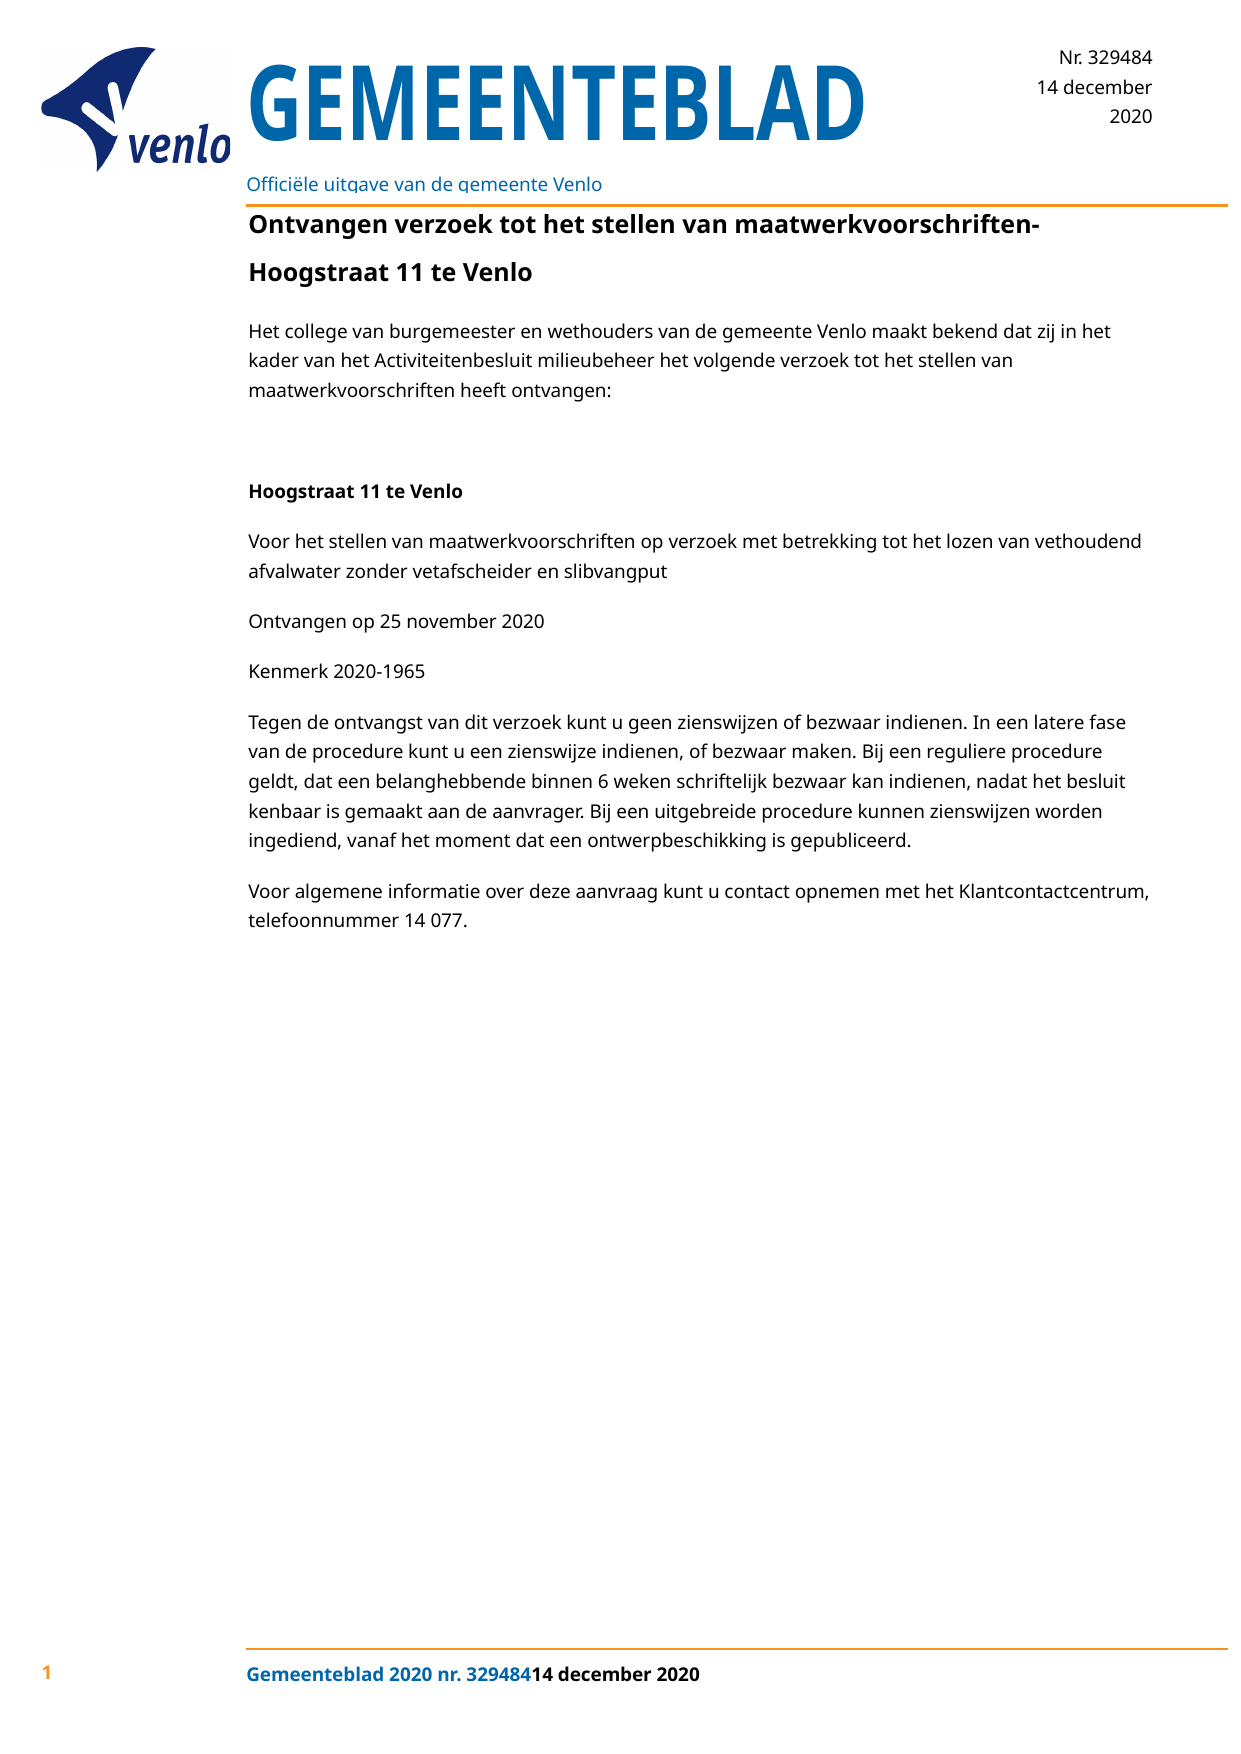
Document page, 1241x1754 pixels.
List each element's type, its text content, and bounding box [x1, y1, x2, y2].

text Ontvangen op 25 november 2020 [248, 608, 1152, 634]
text Voor het stellen van maatwerkvoorschriften op verzoek met betrekking tot het lozen van vethoudend afvalwater zonder vetafscheider en slibvangput [248, 528, 1152, 584]
text Ontvangen verzoek tot het stellen van maatwerkvoorschriften- Hoogstraat 11 te Venlo [248, 207, 1152, 288]
text Hoogstraat 11 te Venlo [248, 478, 1152, 504]
text Kenmerk 2020-1965 [248, 659, 1152, 684]
text Tegen de ontvangst van dit verzoek kunt u geen zienswijzen of bezwaar indienen. In een latere fase van de procedure kunt u een zienswijze indienen, of bezwaar maken. Bij een reguliere procedure geldt, dat een belanghebbende binnen 6 weken schriftelijk bezwaar kan indienen, nadat het besluit kenbaar is gemaakt aan de aanvrager. Bij een uitgebreide procedure kunnen zienswijzen worden ingediend, vanaf het moment dat een ontwerpbeschikking is gepubliceerd. [248, 709, 1152, 853]
text Het college van burgemeester en wethouders van de gemeente Venlo maakt bekend dat zij in het kader van het Activiteitenbesluit milieubeheer het volgende verzoek tot het stellen van maatwerkvoorschriften heeft ontvangen: [248, 318, 1152, 403]
picture [41, 47, 231, 172]
text Voor algemene informatie over deze aanvraag kunt u contact opnemen met het Klantcontactcentrum, telefoonnummer 14 077. [248, 878, 1152, 933]
